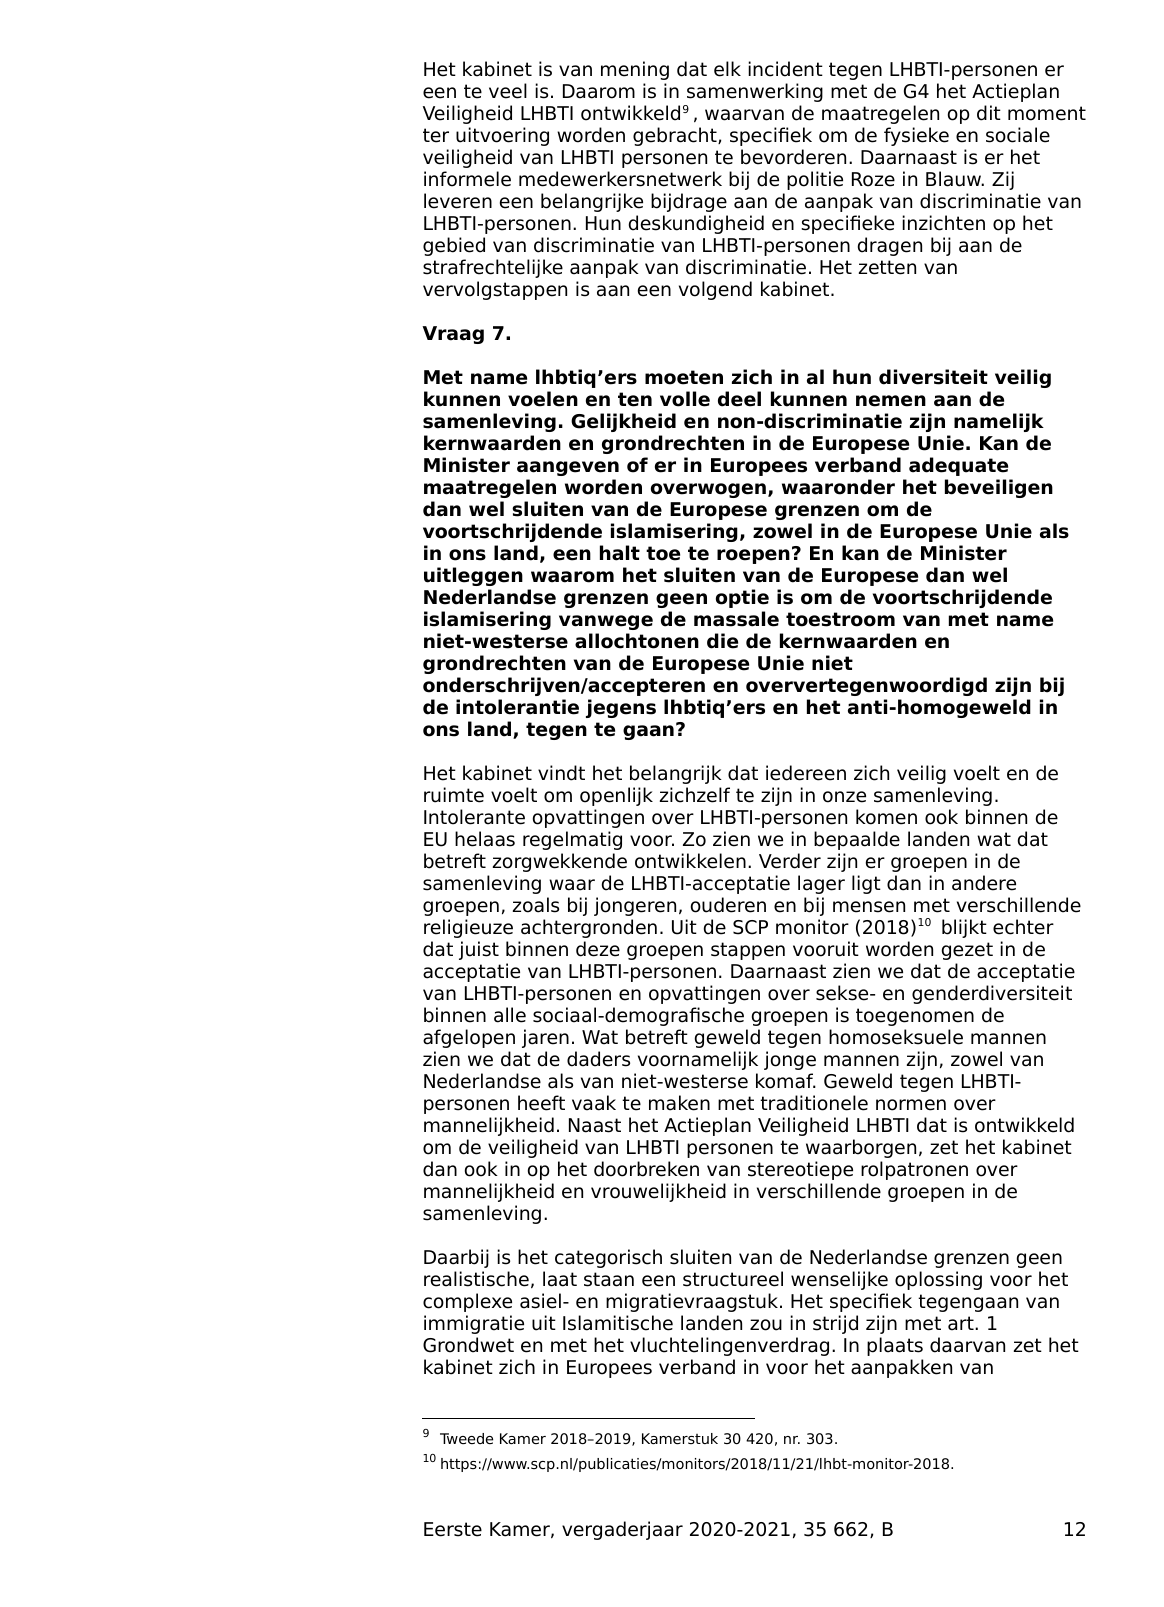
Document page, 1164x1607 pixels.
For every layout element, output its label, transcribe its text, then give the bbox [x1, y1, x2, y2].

text Met name lhbtiq’ers moeten zich in al hun diversiteit veilig kunnen voelen en ten volle deel kunnen nemen aan de samenleving. Gelijkheid en non-discriminatie zijn namelijk kernwaarden en grondrechten in de Europese Unie. Kan de Minister aangeven of er in Europees verband adequate maatregelen worden overwogen, waaronder het beveiligen dan wel sluiten van de Europese grenzen om de voortschrijdende islamisering, zowel in de Europese Unie als in ons land, een halt toe te roepen? En kan de Minister uitleggen waarom het sluiten van de Europese dan wel Nederlandse grenzen geen optie is om de voortschrijdende islamisering vanwege de massale toestroom van met name niet-westerse allochtonen die de kernwaarden en grondrechten van de Europese Unie niet onderschrijven/accepteren en oververtegenwoordigd zijn bij de intolerantie jegens lhbtiq’ers en het anti-homogeweld in ons land, tegen te gaan? [422, 367, 1087, 741]
text https://www.scp.nl/publicaties/monitors/2018/11/21/lhbt-monitor-2018. [422, 1452, 1087, 1474]
text Het kabinet vindt het belangrijk dat iedereen zich veilig voelt en de ruimte voelt om openlijk zichzelf te zijn in onze samenleving. Intolerante opvattingen over LHBTI-personen komen ook binnen de EU helaas regelmatig voor. Zo zien we in bepaalde landen wat dat betreft zorgwekkende ontwikkelen. Verder zijn er groepen in de samenleving waar de LHBTI-acceptatie lager ligt dan in andere groepen, zoals bij jongeren, ouderen en bij mensen met verschillende religieuze achtergronden. Uit de SCP monitor (2018) blijkt echter dat juist binnen deze groepen stappen vooruit worden gezet in de acceptatie van LHBTI-personen. Daarnaast zien we dat de acceptatie van LHBTI-personen en opvattingen over sekse- en genderdiversiteit binnen alle sociaal-demografische groepen is toegenomen de afgelopen jaren. Wat betreft geweld tegen homoseksuele mannen zien we dat de daders voornamelijk jonge mannen zijn, zowel van Nederlandse als van niet-westerse komaf. Geweld tegen LHBTI-personen heeft vaak te maken met traditionele normen over mannelijkheid. Naast het Actieplan Veiligheid LHBTI dat is ontwikkeld om de veiligheid van LHBTI personen te waarborgen, zet het kabinet dan ook in op het doorbreken van stereotiepe rolpatronen over mannelijkheid en vrouwelijkheid in verschillende groepen in de samenleving. [422, 763, 1087, 1224]
text Het kabinet is van mening dat elk incident tegen LHBTI-personen er een te veel is. Daarom is in samenwerking met de G4 het Actieplan Veiligheid LHBTI ontwikkeld, waarvan de maatregelen op dit moment ter uitvoering worden gebracht, specifiek om de fysieke en sociale veiligheid van LHBTI personen te bevorderen. Daarnaast is er het informele medewerkersnetwerk bij de politie Roze in Blauw. Zij leveren een belangrijke bijdrage aan de aanpak van discriminatie van LHBTI-personen. Hun deskundigheid en specifieke inzichten op het gebied van discriminatie van LHBTI-personen dragen bij aan de strafrechtelijke aanpak van discriminatie. Het zetten van vervolgstappen is aan een volgend kabinet. [422, 59, 1087, 301]
text Tweede Kamer 2018–2019, Kamerstuk 30 420, nr. 303. [422, 1427, 1087, 1449]
text Daarbij is het categorisch sluiten van de Nederlandse grenzen geen realistische, laat staan een structureel wenselijke oplossing voor het complexe asiel- en migratievraagstuk. Het specifiek tegengaan van immigratie uit Islamitische landen zou in strijd zijn met art. 1 Grondwet en met het vluchtelingenverdrag. In plaats daarvan zet het kabinet zich in Europees verband in voor het aanpakken van [422, 1247, 1087, 1379]
text Vraag 7. [422, 323, 1087, 345]
